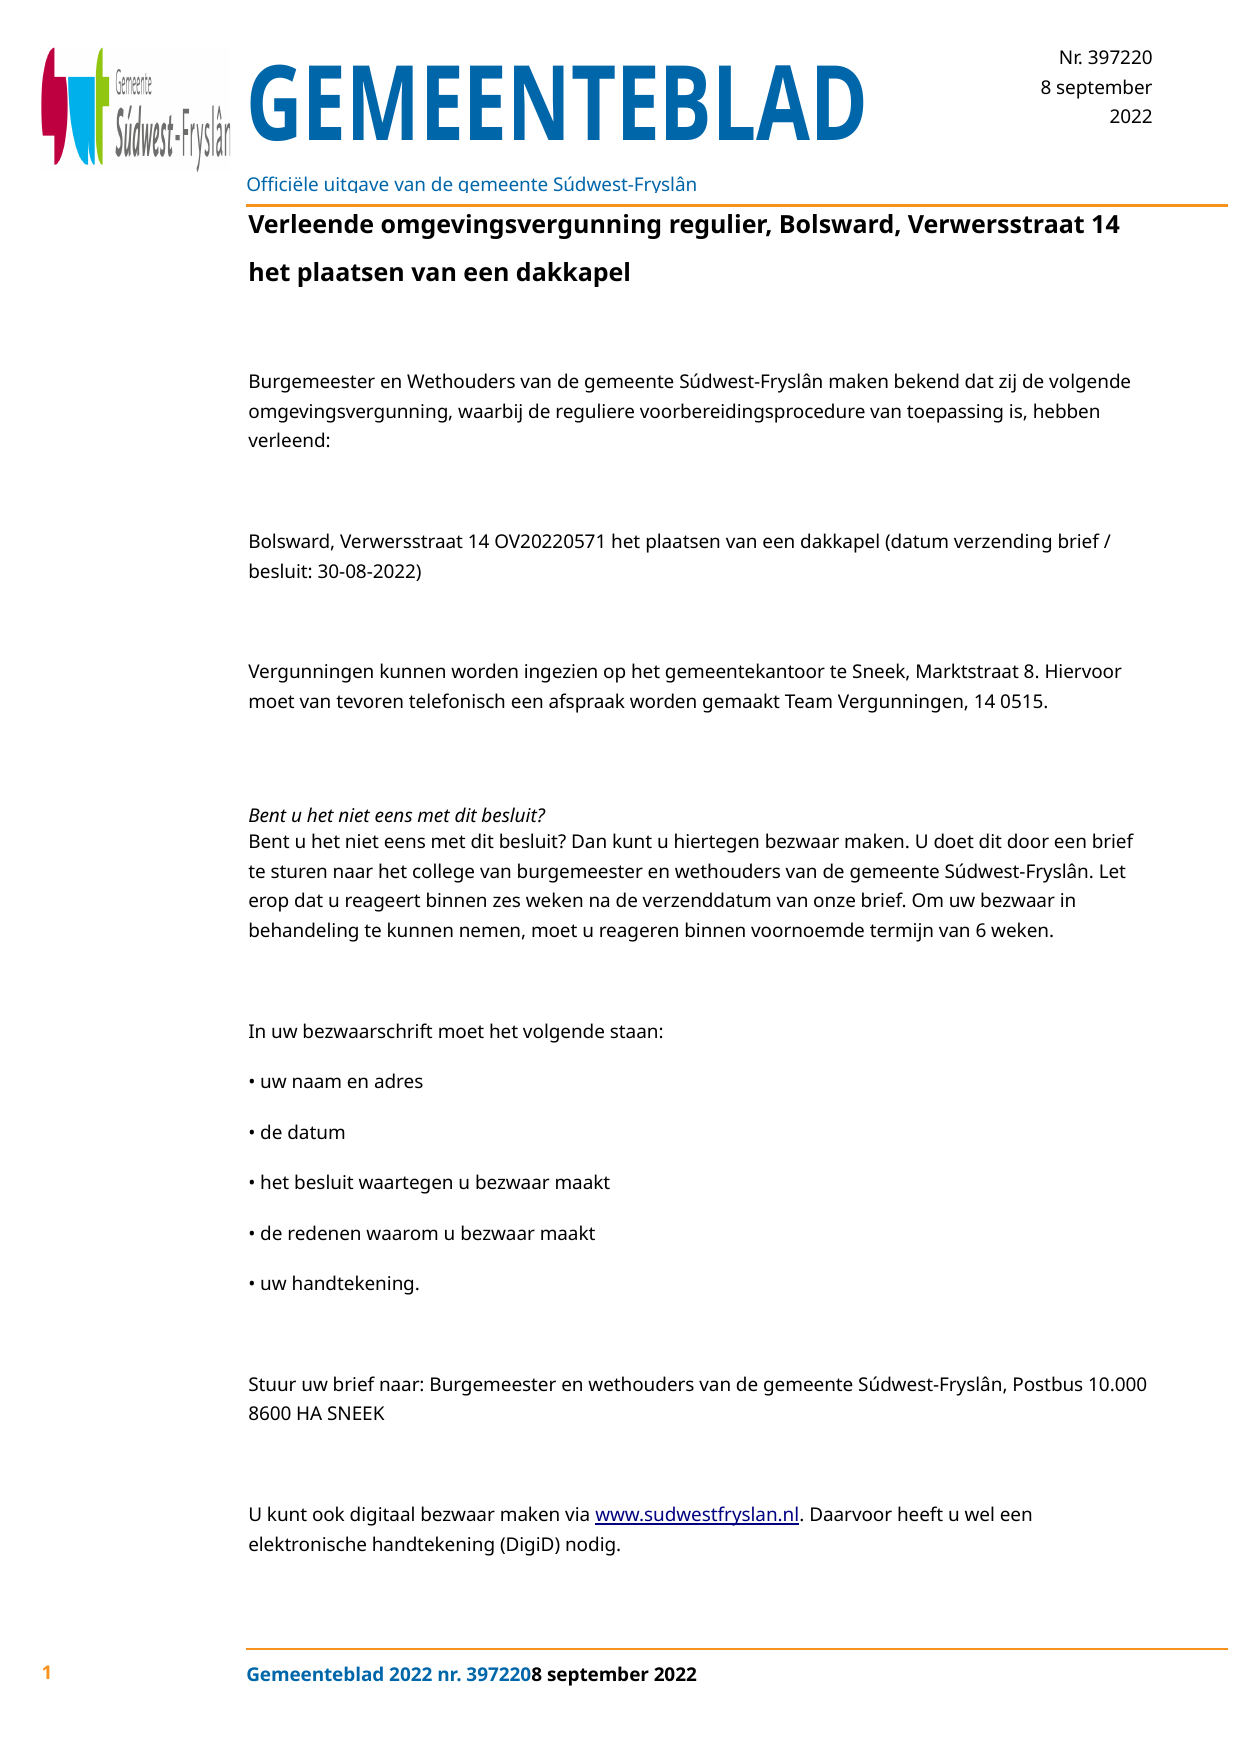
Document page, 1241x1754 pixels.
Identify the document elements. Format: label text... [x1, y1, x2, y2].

text Vergunningen kunnen worden ingezien op het gemeentekantoor te Sneek, Marktstraat 8. Hiervoor moet van tevoren telefonisch een afspraak worden gemaakt Team Vergunningen, 14 0515. [248, 659, 1152, 714]
text Bent u het niet eens met dit besluit? [248, 803, 1152, 828]
text In uw bezwaarschrift moet het volgende staan: [248, 1018, 1152, 1044]
picture [41, 47, 231, 172]
text • uw naam en adres [248, 1068, 1152, 1094]
text Burgemeester en Wethouders van de gemeente Súdwest-Fryslân maken bekend dat zij de volgende omgevingsvergunning, waarbij de reguliere voorbereidingsprocedure van toepassing is, hebben verleend: [248, 368, 1152, 453]
text Bent u het niet eens met dit besluit? Dan kunt u hiertegen bezwaar maken. U doet dit door een brief te sturen naar het college van burgemeester en wethouders van de gemeente Súdwest-Fryslân. Let erop dat u reageert binnen zes weken na de verzenddatum van onze brief. Om uw bezwaar in behandeling te kunnen nemen, moet u reageren binnen voornoemde termijn van 6 weken. [248, 828, 1152, 943]
text • de datum [248, 1119, 1152, 1144]
text U kunt ook digitaal bezwaar maken via www.sudwestfryslan.nl. Daarvoor heeft u wel een elektronische handtekening (DigiD) nodig. [248, 1501, 1152, 1557]
text • het besluit waartegen u bezwaar maakt [248, 1169, 1152, 1195]
text Stuur uw brief naar: Burgemeester en wethouders van de gemeente Súdwest-Fryslân, Postbus 10.000 8600 HA SNEEK [248, 1371, 1152, 1426]
text Verleende omgevingsvergunning regulier, Bolsward, Verwersstraat 14 het plaatsen van een dakkapel [248, 207, 1152, 288]
text • de redenen waarom u bezwaar maakt [248, 1220, 1152, 1245]
text Bolsward, Verwersstraat 14 OV20220571 het plaatsen van een dakkapel (datum verzending brief / besluit: 30-08-2022) [248, 528, 1152, 584]
text • uw handtekening. [248, 1270, 1152, 1296]
